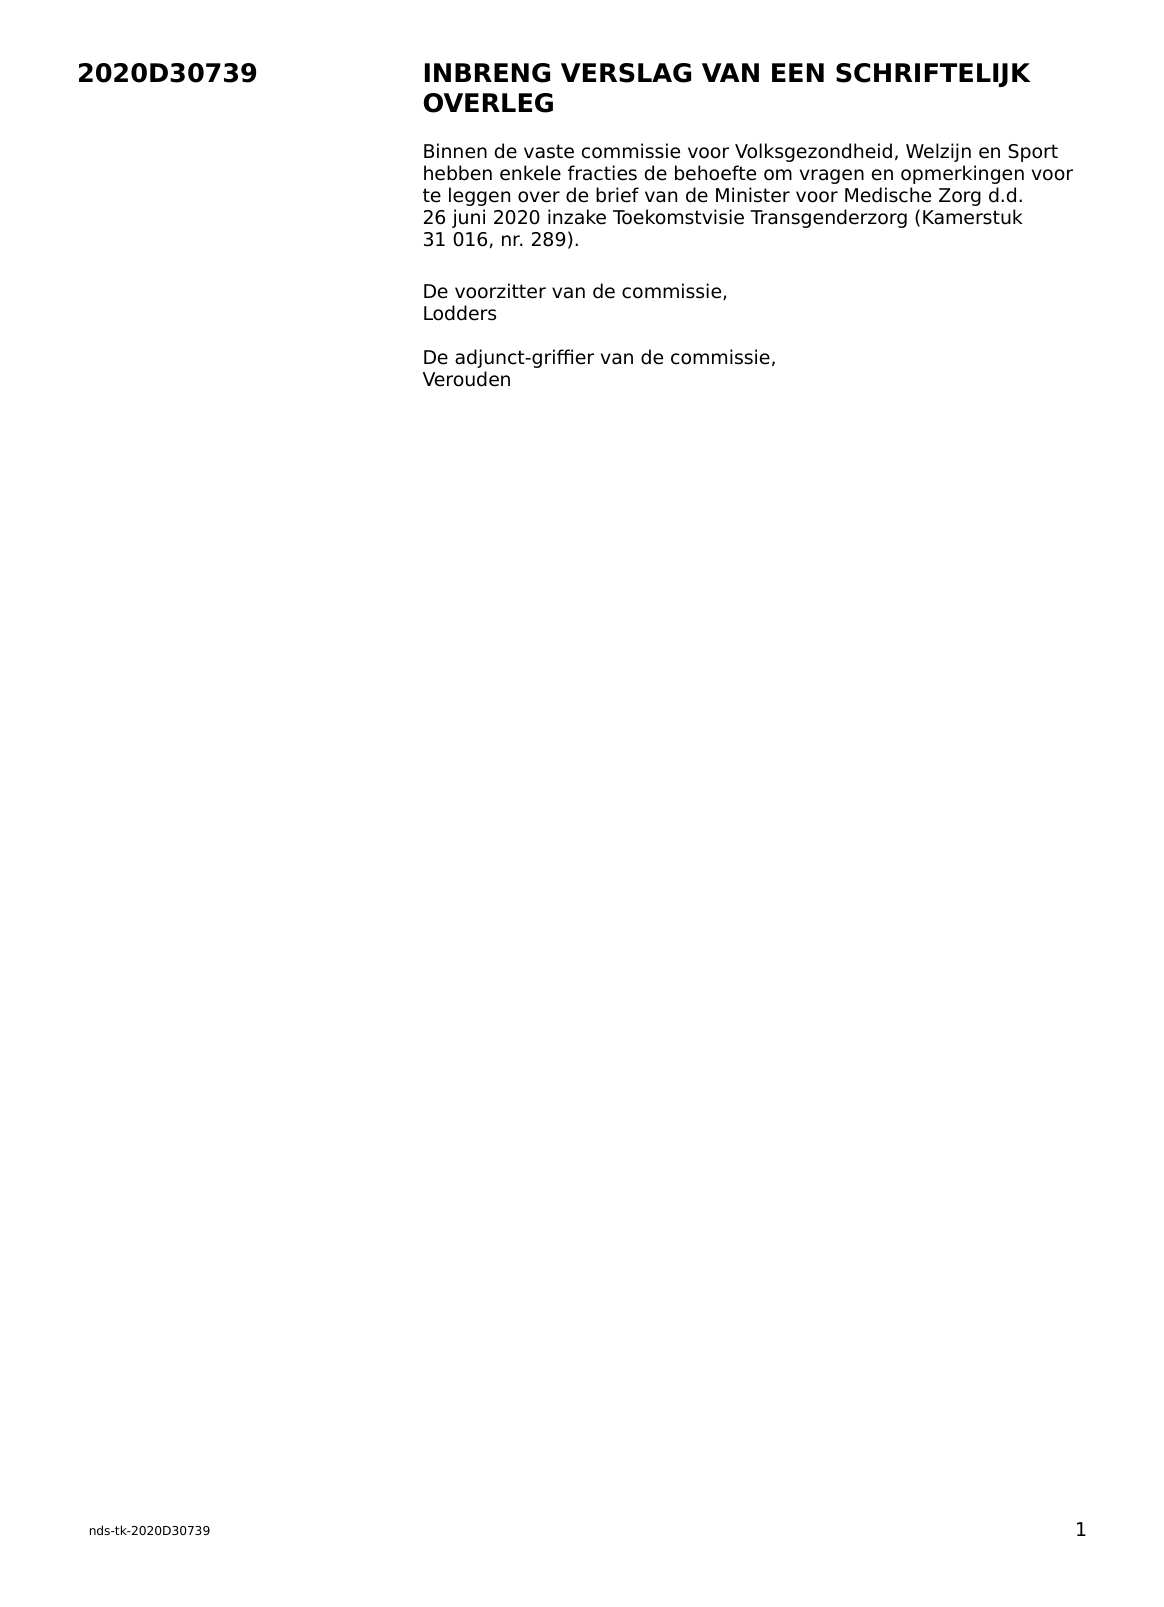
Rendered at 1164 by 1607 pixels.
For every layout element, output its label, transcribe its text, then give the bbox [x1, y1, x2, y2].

text 2020D30739 INBRENG VERSLAG VAN EEN SCHRIFTELIJK OVERLEG [77, 59, 1087, 118]
text Binnen de vaste commissie voor Volksgezondheid, Welzijn en Sport hebben enkele fracties de behoefte om vragen en opmerkingen voor te leggen over de brief van de Minister voor Medische Zorg d.d. 26 juni 2020 inzake Toekomstvisie Transgenderzorg (Kamerstuk 31 016, nr. 289). [422, 141, 1087, 251]
text De adjunct-griffier van de commissie, Verouden [422, 347, 1087, 391]
text De voorzitter van de commissie, Lodders [422, 281, 1087, 324]
text nds-tk-2020D30739 [88, 1524, 323, 1538]
